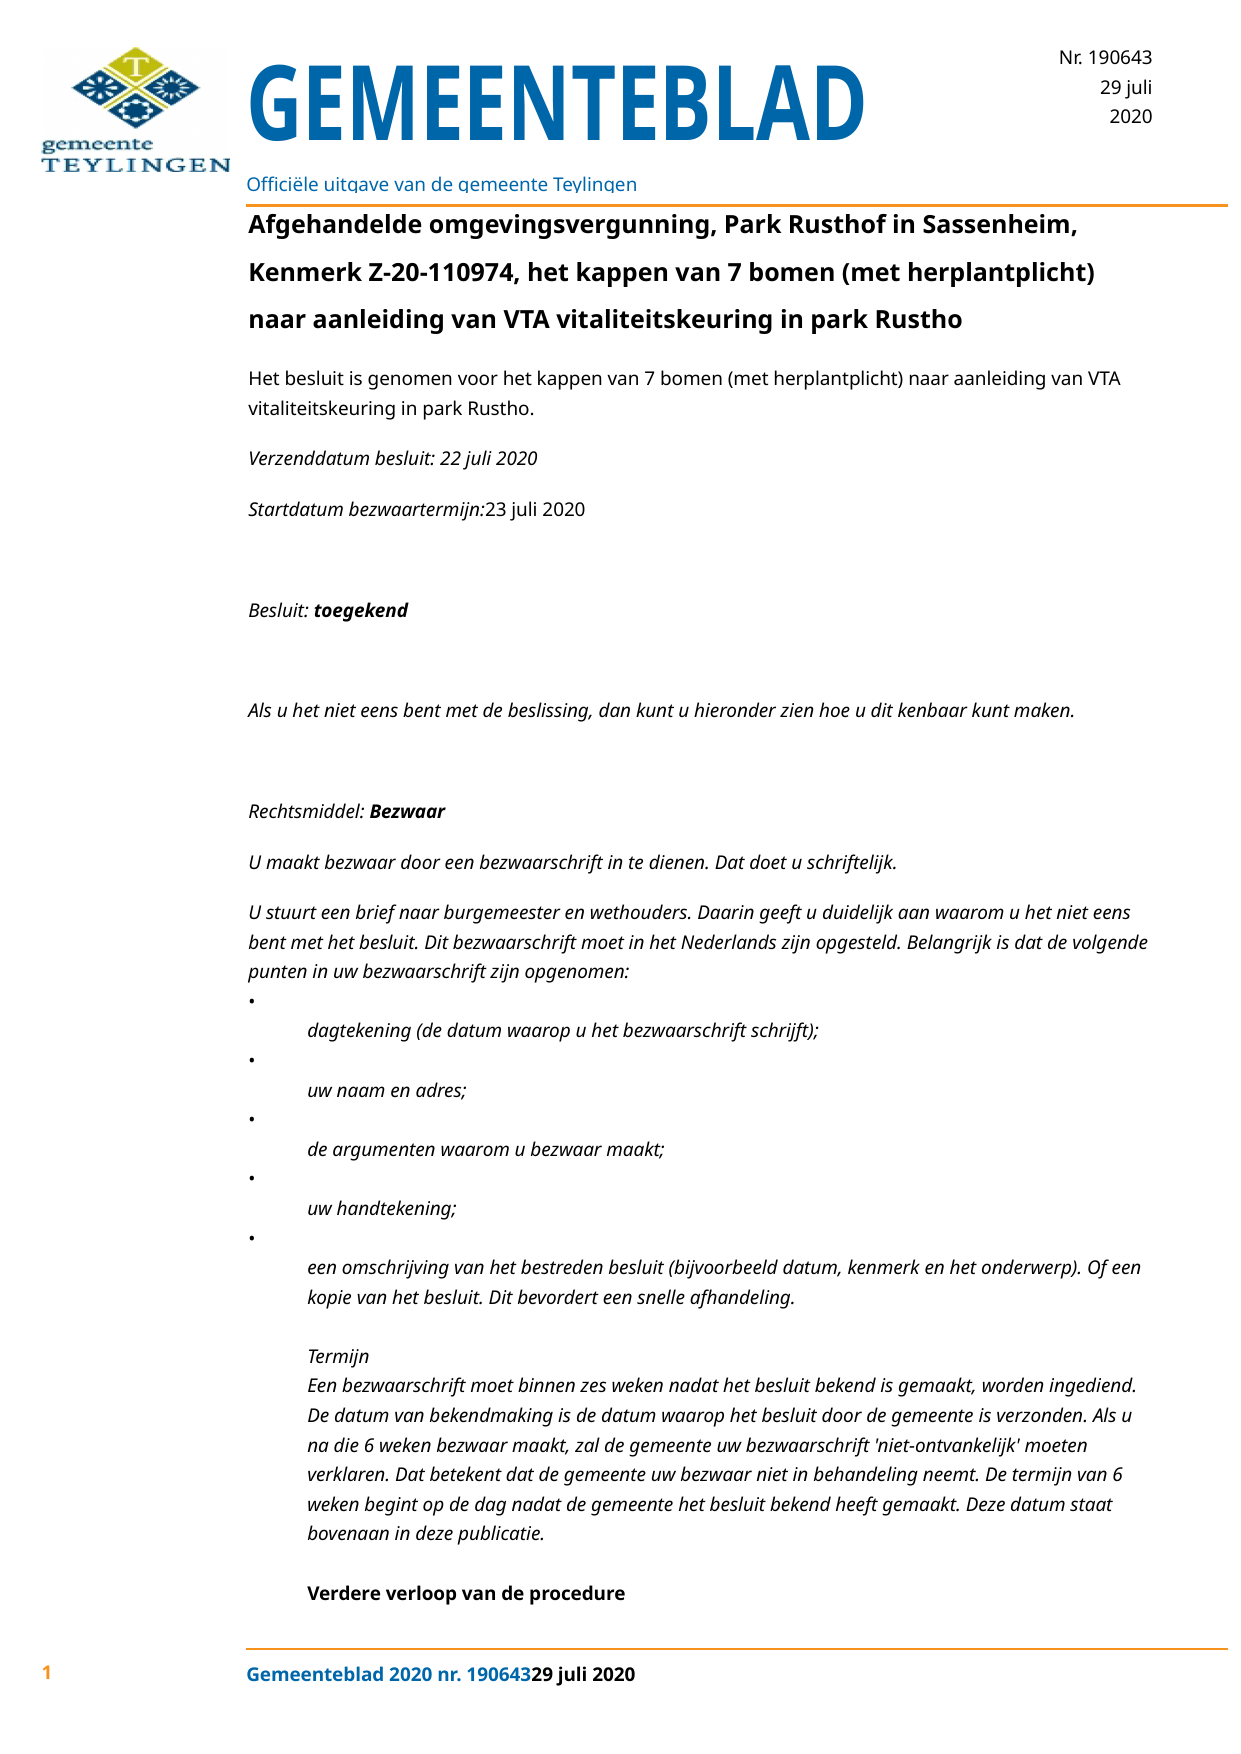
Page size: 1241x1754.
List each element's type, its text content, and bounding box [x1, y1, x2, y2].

picture [41, 47, 231, 172]
text U stuurt een brief naar burgemeester en wethouders. Daarin geeft u duidelijk aan waarom u het niet eens bent met het besluit. Dit bezwaarschrift moet in het Nederlands zijn opgesteld. Belangrijk is dat de volgende punten in uw bezwaarschrift zijn opgenomen: [248, 899, 1152, 984]
text Startdatum bezwaartermijn:23 juli 2020 [248, 496, 1152, 522]
list een omschrijving van het bestreden besluit (bijvoorbeeld datum, kenmerk en het onderwerp). Of een kopie van het besluit. Dit bevordert een snelle afhandeling. [248, 1254, 1152, 1309]
list Termijn [248, 1343, 1152, 1369]
text Afgehandelde omgevingsvergunning, Park Rusthof in Sassenheim, Kenmerk Z-20-110974, het kappen van 7 bomen (met herplantplicht) naar aanleiding van VTA vitaliteitskeuring in park Rustho [248, 207, 1152, 336]
list Verdere verloop van de procedure [248, 1580, 1152, 1605]
text Het besluit is genomen voor het kappen van 7 bomen (met herplantplicht) naar aanleiding van VTA vitaliteitskeuring in park Rustho. [248, 366, 1152, 421]
text Rechtsmiddel: Bezwaar [248, 798, 1152, 824]
list Een bezwaarschrift moet binnen zes weken nadat het besluit bekend is gemaakt, worden ingediend. De datum van bekendmaking is de datum waarop het besluit door de gemeente is verzonden. Als u na die 6 weken bezwaar maakt, zal de gemeente uw bezwaarschrift 'niet-ontvankelijk' moeten verklaren. Dat betekent dat de gemeente uw bezwaar niet in behandeling neemt. De termijn van 6 weken begint op de dag nadat de gemeente het besluit bekend heeft gemaakt. Deze datum staat bovenaan in deze publicatie. [248, 1373, 1152, 1546]
list de argumenten waarom u bezwaar maakt; [248, 1136, 1152, 1162]
text Besluit: toegekend [248, 597, 1152, 622]
list uw handtekening; [248, 1195, 1152, 1221]
text Als u het niet eens bent met de beslissing, dan kunt u hieronder zien hoe u dit kenbaar kunt maken. [248, 698, 1152, 723]
text U maakt bezwaar door een bezwaarschrift in te dienen. Dat doet u schriftelijk. [248, 849, 1152, 874]
text Verzenddatum besluit: 22 juli 2020 [248, 446, 1152, 471]
list dagtekening (de datum waarop u het bezwaarschrift schrijft); [248, 1018, 1152, 1043]
list uw naam en adres; [248, 1077, 1152, 1102]
